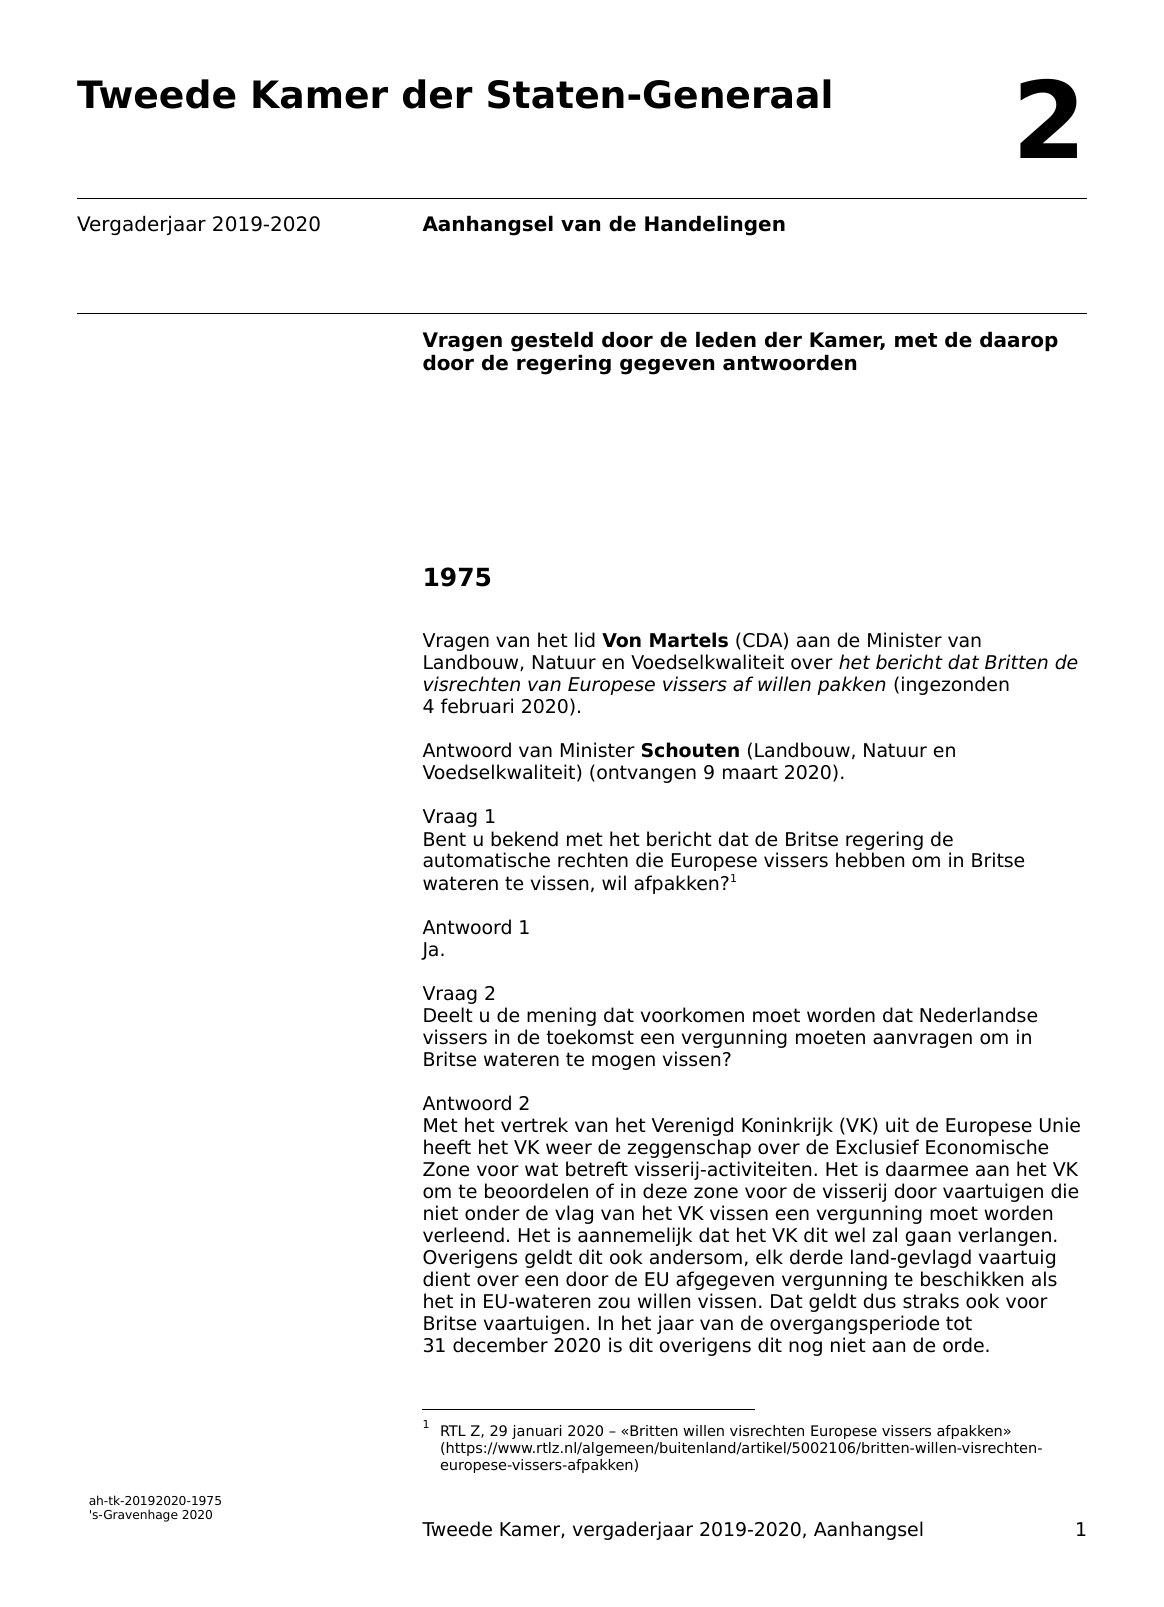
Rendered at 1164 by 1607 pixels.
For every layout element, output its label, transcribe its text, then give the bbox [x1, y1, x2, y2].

text 's-Gravenhage 2020 [88, 1508, 323, 1522]
text Bent u bekend met het bericht dat de Britse regering de automatische rechten die Europese vissers hebben om in Britse wateren te vissen, wil afpakken? [422, 828, 1087, 894]
text Ja. [422, 938, 1087, 961]
table_cell [77, 314, 422, 375]
text Antwoord 1 [422, 917, 1087, 938]
text Deelt u de mening dat voorkomen moet worden dat Nederlandse vissers in de toekomst een vergunning moeten aanvragen om in Britse wateren te mogen vissen? [422, 1005, 1087, 1071]
text 1975 [422, 563, 1087, 592]
text Antwoord 2 [422, 1093, 1087, 1115]
text Vragen van het lid Von Martels (CDA) aan de Minister van Landbouw, Natuur en Voedselkwaliteit over het bericht dat Britten de visrechten van Europese vissers af willen pakken (ingezonden 4 februari 2020). [422, 630, 1087, 718]
text Vraag 2 [422, 983, 1087, 1005]
table_cell Aanhangsel van de Handelingen [422, 199, 1087, 313]
table_cell Vragen gesteld door de leden der Kamer, met de daarop door de regering gegeven antwoorden [422, 314, 1087, 375]
text ah-tk-20192020-1975 [88, 1494, 323, 1508]
table_cell Vergaderjaar 2019-2020 [77, 199, 422, 313]
text RTL Z, 29 januari 2020 – «Britten willen visrechten Europese vissers afpakken» (https://www.rtlz.nl/algemeen/buitenland/artikel/5002106/britten-willen-visrechten-europese-vissers-afpakken) [422, 1418, 1087, 1474]
text Met het vertrek van het Verenigd Koninkrijk (VK) uit de Europese Unie heeft het VK weer de zeggenschap over de Exclusief Economische Zone voor wat betreft visserij-activiteiten. Het is daarmee aan het VK om te beoordelen of in deze zone voor de visserij door vaartuigen die niet onder de vlag van het VK vissen een vergunning moet worden verleend. Het is aannemelijk dat het VK dit wel zal gaan verlangen. Overigens geldt dit ook andersom, elk derde land-gevlagd vaartuig dient over een door de EU afgegeven vergunning te beschikken als het in EU-wateren zou willen vissen. Dat geldt dus straks ook voor Britse vaartuigen. In het jaar van de overgangsperiode tot 31 december 2020 is dit overigens dit nog niet aan de orde. [422, 1115, 1087, 1357]
text Vraag 1 [422, 806, 1087, 828]
table_header Tweede Kamer der Staten-Generaal [77, 59, 886, 198]
text Antwoord van Minister Schouten (Landbouw, Natuur en Voedselkwaliteit) (ontvangen 9 maart 2020). [422, 740, 1087, 784]
table_header 2 [886, 59, 1087, 198]
